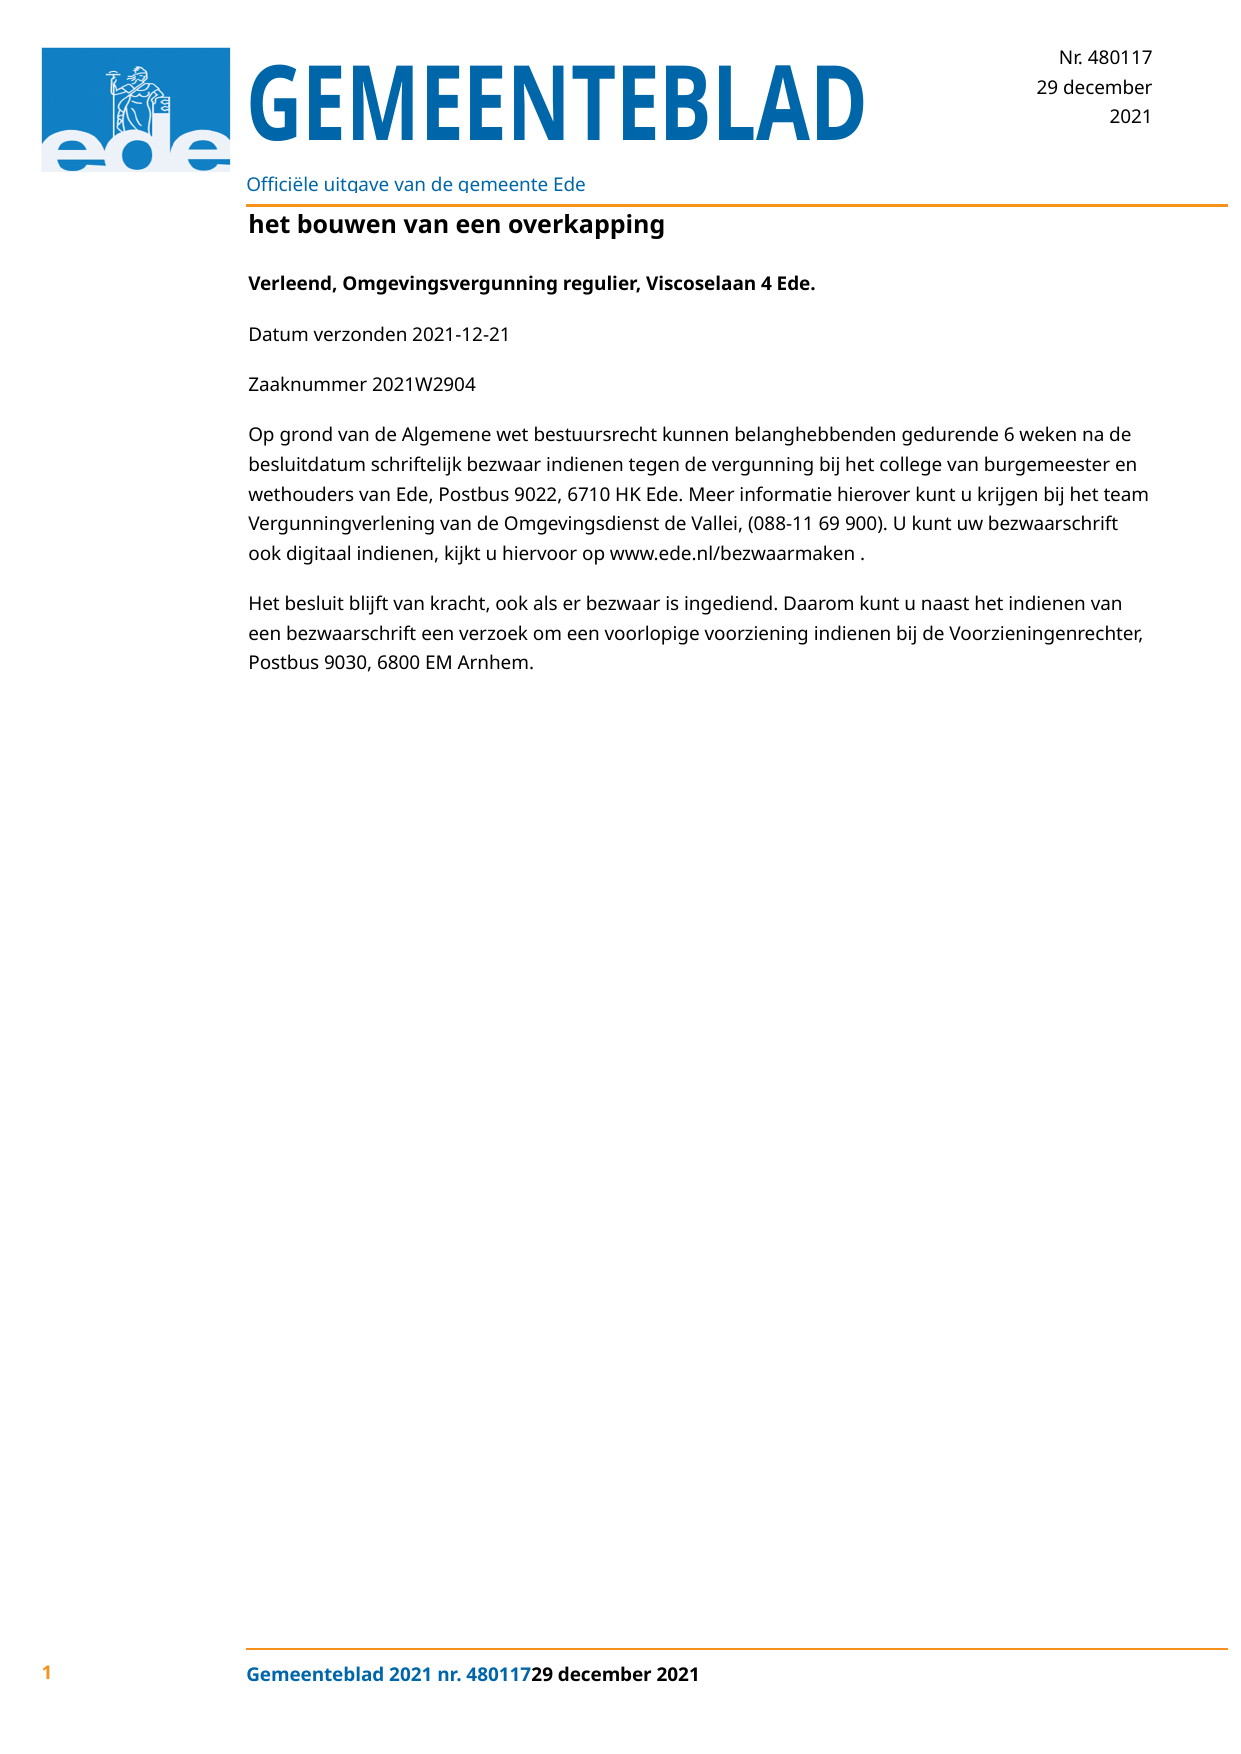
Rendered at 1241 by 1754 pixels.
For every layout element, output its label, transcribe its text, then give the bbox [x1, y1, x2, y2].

text Datum verzonden 2021-12-21 [248, 321, 1152, 346]
text Zaaknummer 2021W2904 [248, 371, 1152, 397]
text Op grond van de Algemene wet bestuursrecht kunnen belanghebbenden gedurende 6 weken na de besluitdatum schriftelijk bezwaar indienen tegen de vergunning bij het college van burgemeester en wethouders van Ede, Postbus 9022, 6710 HK Ede. Meer informatie hierover kunt u krijgen bij het team Vergunningverlening van de Omgevingsdienst de Vallei, (088-11 69 900). U kunt uw bezwaarschrift ook digitaal indienen, kijkt u hiervoor op www.ede.nl/bezwaarmaken . [248, 422, 1152, 566]
picture [41, 47, 231, 172]
text het bouwen van een overkapping [248, 207, 1152, 241]
text Het besluit blijft van kracht, ook als er bezwaar is ingediend. Daarom kunt u naast het indienen van een bezwaarschrift een verzoek om een voorlopige voorziening indienen bij de Voorzieningenrechter, Postbus 9030, 6800 EM Arnhem. [248, 590, 1152, 675]
text Verleend, Omgevingsvergunning regulier, Viscoselaan 4 Ede. [248, 270, 1152, 296]
